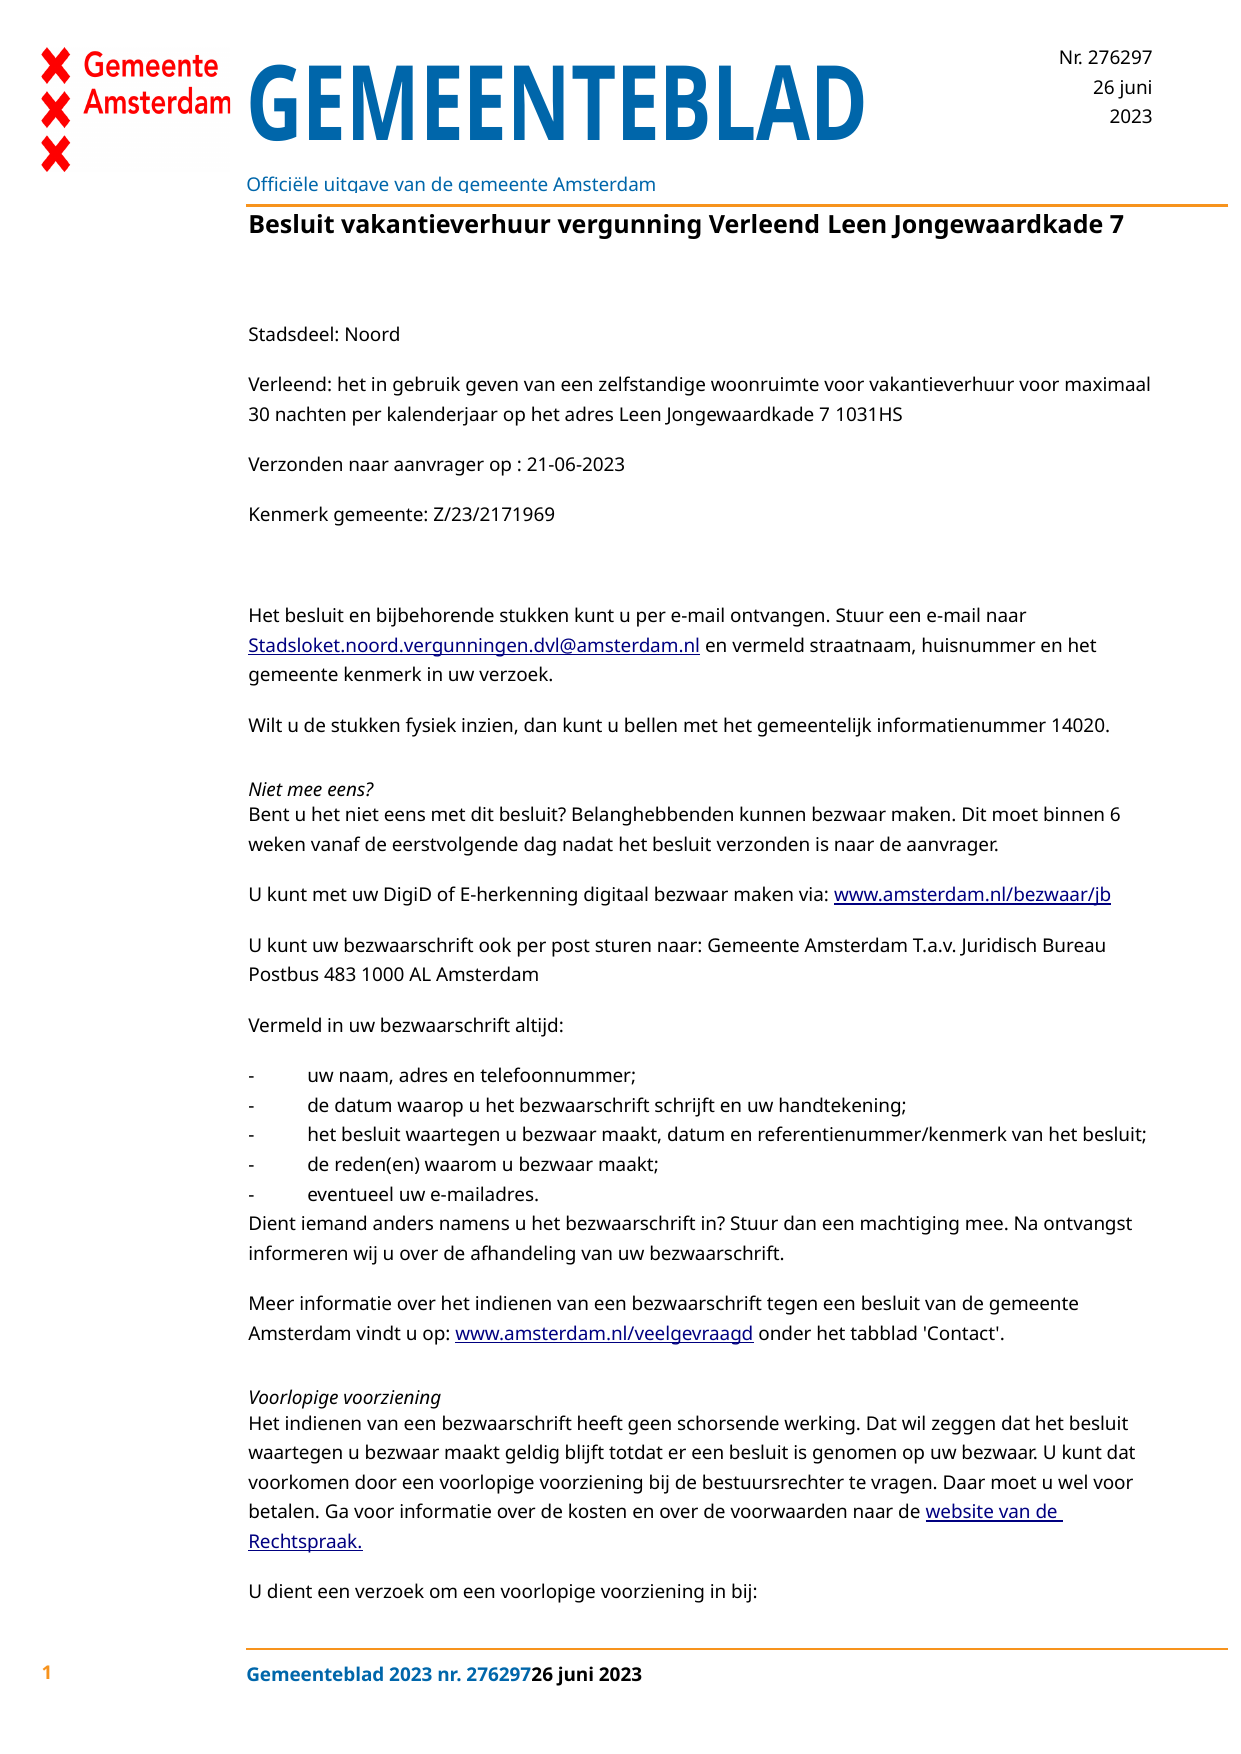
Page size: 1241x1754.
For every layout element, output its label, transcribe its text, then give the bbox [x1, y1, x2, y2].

list eventueel uw e-mailadres. [248, 1181, 1152, 1207]
text Verzonden naar aanvrager op : 21-06-2023 [248, 451, 1152, 477]
text Besluit vakantieverhuur vergunning Verleend Leen Jongewaardkade 7 [248, 207, 1152, 241]
text U kunt uw bezwaarschrift ook per post sturen naar: Gemeente Amsterdam T.a.v. Juridisch Bureau Postbus 483 1000 AL Amsterdam [248, 932, 1152, 987]
text Kenmerk gemeente: Z/23/2171969 [248, 502, 1152, 527]
list het besluit waartegen u bezwaar maakt, datum en referentienummer/kenmerk van het besluit; [248, 1122, 1152, 1147]
text U dient een verzoek om een voorlopige voorziening in bij: [248, 1578, 1152, 1604]
text Wilt u de stukken fysiek inzien, dan kunt u bellen met het gemeentelijk informatienummer 14020. [248, 712, 1152, 738]
text Verleend: het in gebruik geven van een zelfstandige woonruimte voor vakantieverhuur voor maximaal 30 nachten per kalenderjaar op het adres Leen Jongewaardkade 7 1031HS [248, 371, 1152, 426]
text Het indienen van een bezwaarschrift heeft geen schorsende werking. Dat wil zeggen dat het besluit waartegen u bezwaar maakt geldig blijft totdat er een besluit is genomen op uw bezwaar. U kunt dat voorkomen door een voorlopige voorziening bij de bestuursrechter te vragen. Daar moet u wel voor betalen. Ga voor informatie over de kosten en over de voorwaarden naar de website van de Rechtspraak. [248, 1410, 1152, 1554]
text Dient iemand anders namens u het bezwaarschrift in? Stuur dan een machtiging mee. Na ontvangst informeren wij u over de afhandeling van uw bezwaarschrift. [248, 1210, 1152, 1266]
picture [41, 47, 231, 172]
list uw naam, adres en telefoonnummer; [248, 1062, 1152, 1088]
text Voorlopige voorziening [248, 1384, 1152, 1410]
list de reden(en) waarom u bezwaar maakt; [248, 1151, 1152, 1177]
text Bent u het niet eens met dit besluit? Belanghebbenden kunnen bezwaar maken. Dit moet binnen 6 weken vanaf de eerstvolgende dag nadat het besluit verzonden is naar de aanvrager. [248, 802, 1152, 857]
text U kunt met uw DigiD of E-herkenning digitaal bezwaar maken via: www.amsterdam.nl/bezwaar/jb [248, 882, 1152, 907]
text Meer informatie over het indienen van een bezwaarschrift tegen een besluit van de gemeente Amsterdam vindt u op: www.amsterdam.nl/veelgevraagd onder het tabblad 'Contact'. [248, 1290, 1152, 1346]
list de datum waarop u het bezwaarschrift schrijft en uw handtekening; [248, 1092, 1152, 1118]
text Stadsdeel: Noord [248, 321, 1152, 346]
text Niet mee eens? [248, 776, 1152, 802]
text Vermeld in uw bezwaarschrift altijd: [248, 1012, 1152, 1038]
text Het besluit en bijbehorende stukken kunt u per e-mail ontvangen. Stuur een e-mail naar Stadsloket.noord.vergunningen.dvl@amsterdam.nl en vermeld straatnaam, huisnummer en het gemeente kenmerk in uw verzoek. [248, 602, 1152, 687]
